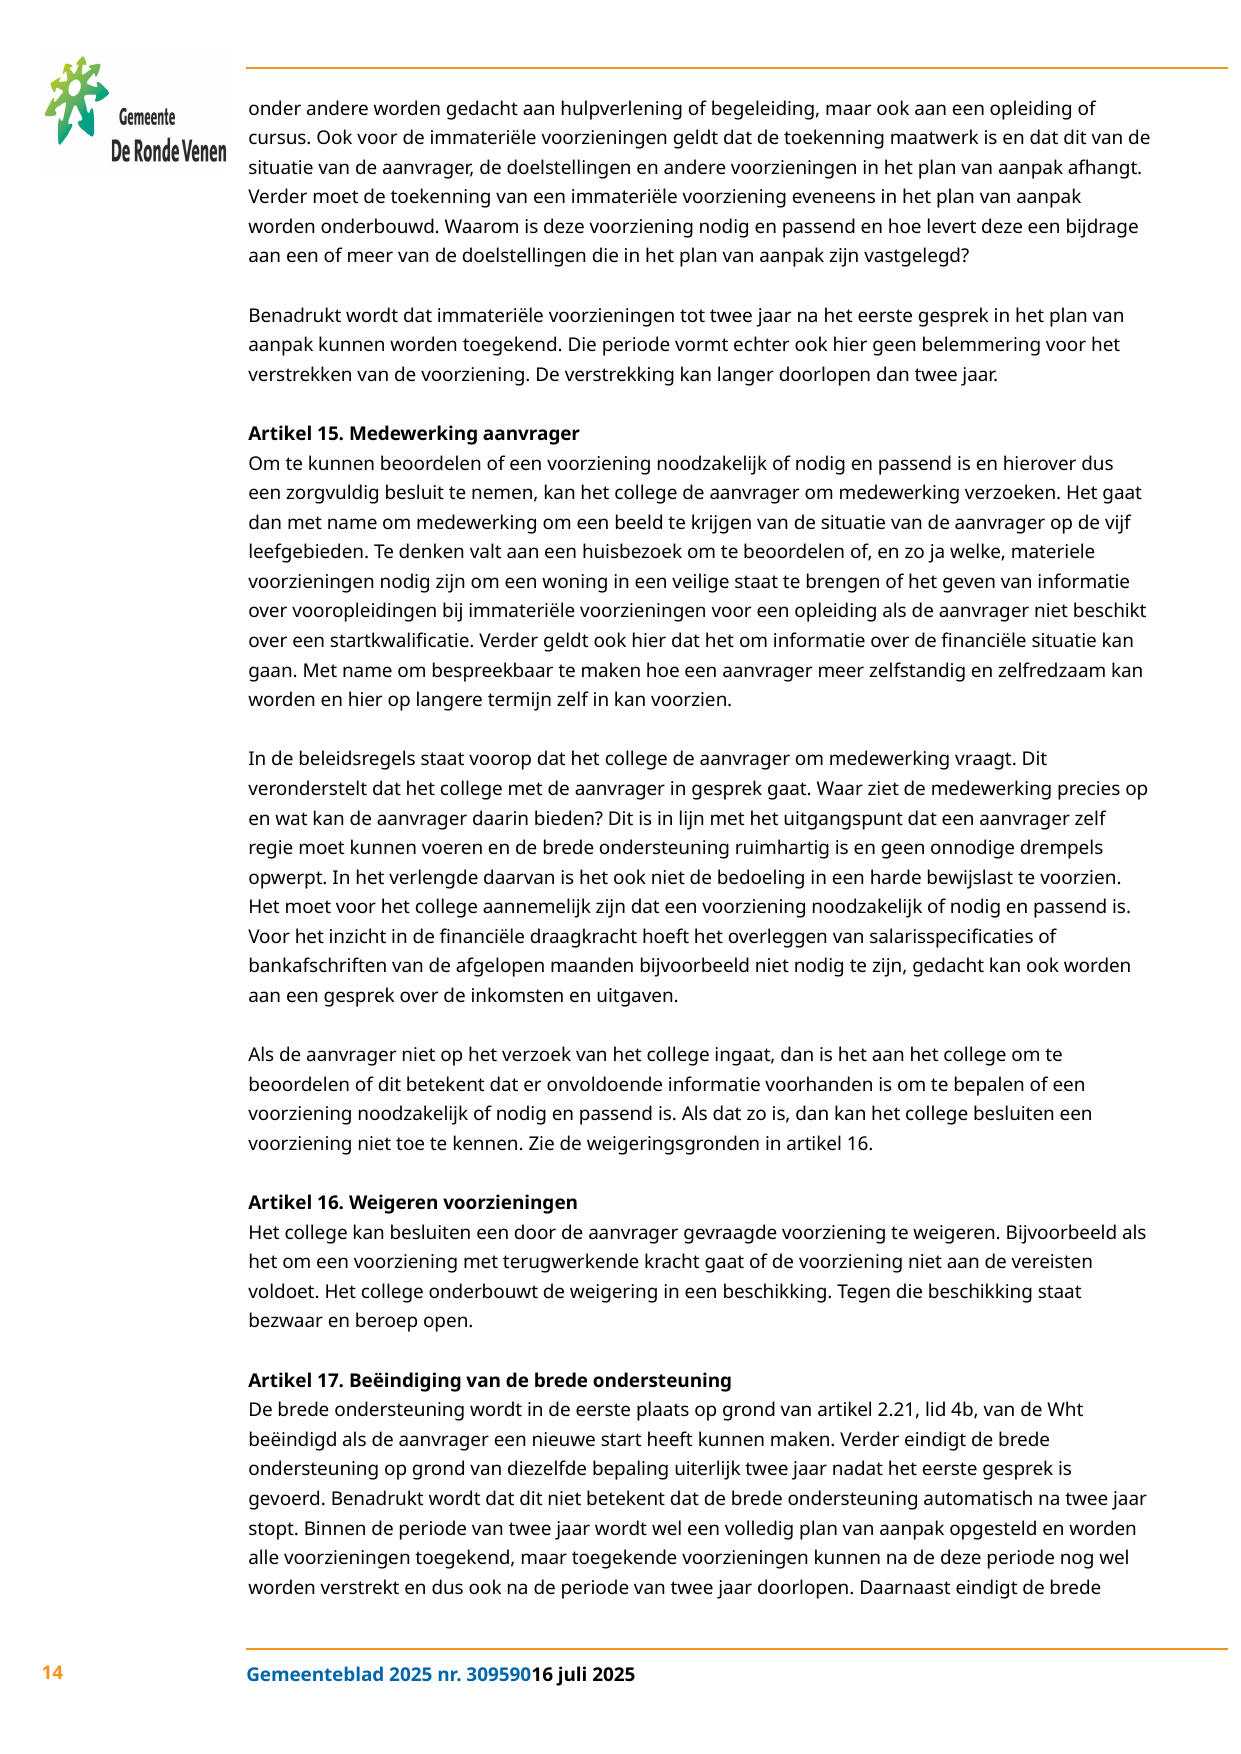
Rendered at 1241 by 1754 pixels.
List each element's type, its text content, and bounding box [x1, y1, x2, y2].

text Het college kan besluiten een door de aanvrager gevraagde voorziening te weigeren. Bijvoorbeeld als het om een voorziening met terugwerkende kracht gaat of de voorziening niet aan de vereisten voldoet. Het college onderbouwt de weigering in een beschikking. Tegen die beschikking staat bezwaar en beroep open. [248, 1219, 1152, 1333]
text Artikel 16. Weigeren voorzieningen [248, 1189, 1152, 1215]
text Om te kunnen beoordelen of een voorziening noodzakelijk of nodig en passend is en hierover dus een zorgvuldig besluit te nemen, kan het college de aanvrager om medewerking verzoeken. Het gaat dan met name om medewerking om een beeld te krijgen van de situatie van de aanvrager op de vijf leefgebieden. Te denken valt aan een huisbezoek om te beoordelen of, en zo ja welke, materiele voorzieningen nodig zijn om een woning in een veilige staat te brengen of het geven van informatie over vooropleidingen bij immateriële voorzieningen voor een opleiding als de aanvrager niet beschikt over een startkwalificatie. Verder geldt ook hier dat het om informatie over de financiële situatie kan gaan. Met name om bespreekbaar te maken hoe een aanvrager meer zelfstandig en zelfredzaam kan worden en hier op langere termijn zelf in kan voorzien. [248, 450, 1152, 712]
text Benadrukt wordt dat immateriële voorzieningen tot twee jaar na het eerste gesprek in het plan van aanpak kunnen worden toegekend. Die periode vormt echter ook hier geen belemmering voor het verstrekken van de voorziening. De verstrekking kan langer doorlopen dan twee jaar. [248, 302, 1152, 387]
text De brede ondersteuning wordt in de eerste plaats op grond van artikel 2.21, lid 4b, van de Wht beëindigd als de aanvrager een nieuwe start heeft kunnen maken. Verder eindigt de brede ondersteuning op grond van diezelfde bepaling uiterlijk twee jaar nadat het eerste gesprek is gevoerd. Benadrukt wordt dat dit niet betekent dat de brede ondersteuning automatisch na twee jaar stopt. Binnen de periode van twee jaar wordt wel een volledig plan van aanpak opgesteld en worden alle voorzieningen toegekend, maar toegekende voorzieningen kunnen na de deze periode nog wel worden verstrekt en dus ook na de periode van twee jaar doorlopen. Daarnaast eindigt de brede [248, 1396, 1152, 1600]
text In de beleidsregels staat voorop dat het college de aanvrager om medewerking vraagt. Dit veronderstelt dat het college met de aanvrager in gesprek gaat. Waar ziet de medewerking precies op en wat kan de aanvrager daarin bieden? Dit is in lijn met het uitgangspunt dat een aanvrager zelf regie moet kunnen voeren en de brede ondersteuning ruimhartig is en geen onnodige drempels opwerpt. In het verlengde daarvan is het ook niet de bedoeling in een harde bewijslast te voorzien. Het moet voor het college aannemelijk zijn dat een voorziening noodzakelijk of nodig en passend is. Voor het inzicht in de financiële draagkracht hoeft het overleggen van salarisspecificaties of bankafschriften van de afgelopen maanden bijvoorbeeld niet nodig te zijn, gedacht kan ook worden aan een gesprek over de inkomsten en uitgaven. [248, 746, 1152, 1008]
text Artikel 15. Medewerking aanvrager [248, 420, 1152, 446]
text onder andere worden gedacht aan hulpverlening of begeleiding, maar ook aan een opleiding of cursus. Ook voor de immateriële voorzieningen geldt dat de toekenning maatwerk is en dat dit van de situatie van de aanvrager, de doelstellingen en andere voorzieningen in het plan van aanpak afhangt. Verder moet de toekenning van een immateriële voorziening eveneens in het plan van aanpak worden onderbouwd. Waarom is deze voorziening nodig en passend en hoe levert deze een bijdrage aan een of meer van de doelstellingen die in het plan van aanpak zijn vastgelegd? [248, 95, 1152, 268]
picture [41, 47, 231, 172]
text Als de aanvrager niet op het verzoek van het college ingaat, dan is het aan het college om te beoordelen of dit betekent dat er onvoldoende informatie voorhanden is om te bepalen of een voorziening noodzakelijk of nodig en passend is. Als dat zo is, dan kan het college besluiten een voorziening niet toe te kennen. Zie de weigeringsgronden in artikel 16. [248, 1041, 1152, 1156]
text Artikel 17. Beëindiging van de brede ondersteuning [248, 1367, 1152, 1393]
